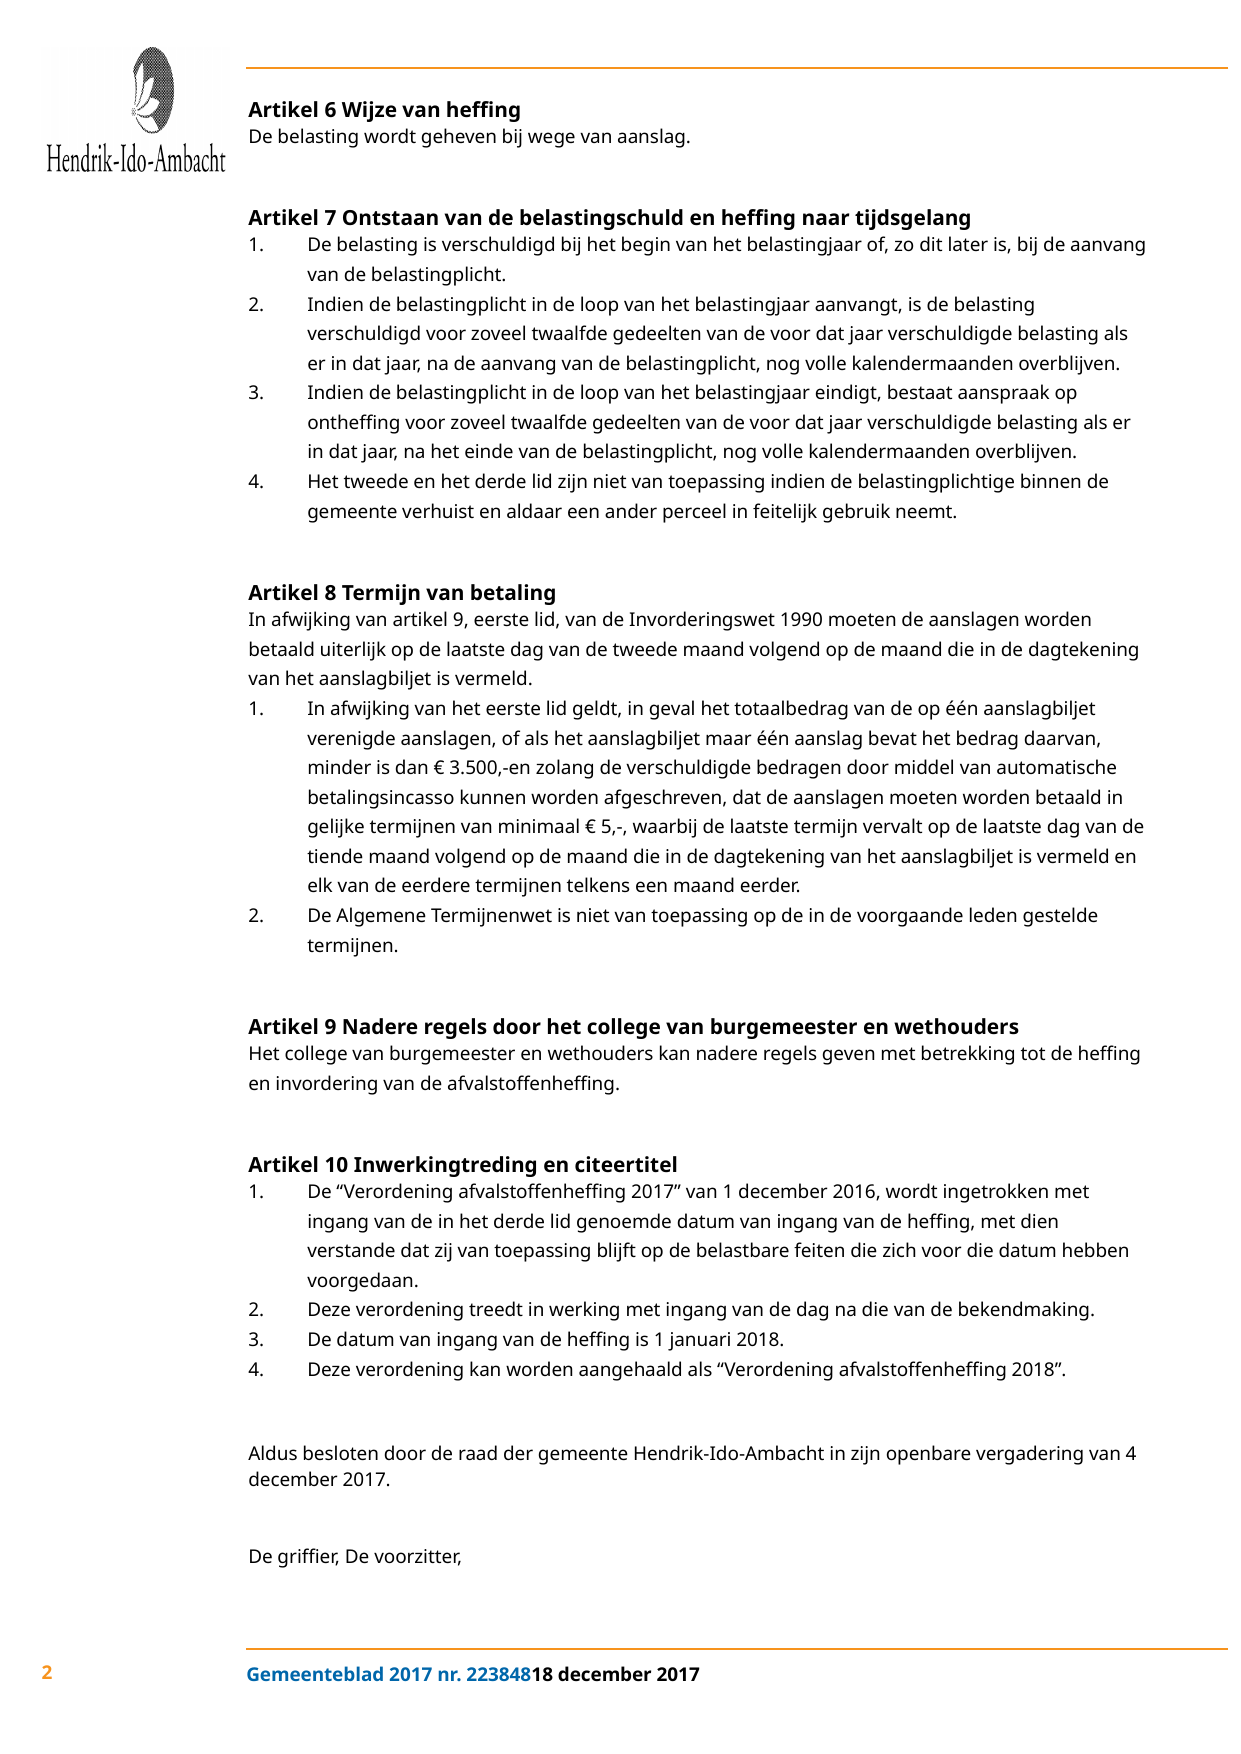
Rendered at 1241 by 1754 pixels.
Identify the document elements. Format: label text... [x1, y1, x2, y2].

picture [41, 47, 231, 172]
text Het college van burgemeester en wethouders kan nadere regels geven met betrekking tot de heffing en invordering van de afvalstoffenheffing. [248, 1040, 1152, 1096]
list In afwijking van het eerste lid geldt, in geval het totaalbedrag van de op één aanslagbiljet verenigde aanslagen, of als het aanslagbiljet maar één aanslag bevat het bedrag daarvan, minder is dan € 3.500,-en zolang de verschuldigde bedragen door middel van automatische betalingsincasso kunnen worden afgeschreven, dat de aanslagen moeten worden betaald in gelijke termijnen van minimaal € 5,-, waarbij de laatste termijn vervalt op de laatste dag van de tiende maand volgend op de maand die in de dagtekening van het aanslagbiljet is vermeld en elk van de eerdere termijnen telkens een maand eerder. [248, 695, 1152, 898]
text In afwijking van artikel 9, eerste lid, van de Invorderingswet 1990 moeten de aanslagen worden betaald uiterlijk op de laatste dag van de tweede maand volgend op de maand die in de dagtekening van het aanslagbiljet is vermeld. [248, 606, 1152, 691]
list De belasting is verschuldigd bij het begin van het belastingjaar of, zo dit later is, bij de aanvang van de belastingplicht. [248, 232, 1152, 287]
text Artikel 8 Termijn van betaling [248, 578, 1152, 606]
list De datum van ingang van de heffing is 1 januari 2018. [248, 1326, 1152, 1352]
list Indien de belastingplicht in de loop van het belastingjaar eindigt, bestaat aanspraak op ontheffing voor zoveel twaalfde gedeelten van de voor dat jaar verschuldigde belasting als er in dat jaar, na het einde van de belastingplicht, nog volle kalendermaanden overblijven. [248, 379, 1152, 464]
list Indien de belastingplicht in de loop van het belastingjaar aanvangt, is de belasting verschuldigd voor zoveel twaalfde gedeelten van de voor dat jaar verschuldigde belasting als er in dat jaar, na de aanvang van de belastingplicht, nog volle kalendermaanden overblijven. [248, 291, 1152, 376]
text Artikel 10 Inwerkingtreding en citeertitel [248, 1150, 1152, 1178]
text De griffier, De voorzitter, [248, 1543, 1152, 1569]
text Artikel 9 Nadere regels door het college van burgemeester en wethouders [248, 1012, 1152, 1040]
list Deze verordening kan worden aangehaald als “Verordening afvalstoffenheffing 2018”. [248, 1356, 1152, 1381]
list Deze verordening treedt in werking met ingang van de dag na die van de bekendmaking. [248, 1297, 1152, 1322]
list De “Verordening afvalstoffenheffing 2017” van 1 december 2016, wordt ingetrokken met ingang van de in het derde lid genoemde datum van ingang van de heffing, met dien verstande dat zij van toepassing blijft op de belastbare feiten die zich voor die datum hebben voorgedaan. [248, 1178, 1152, 1293]
text De belasting wordt geheven bij wege van aanslag. [248, 123, 1152, 149]
list De Algemene Termijnenwet is niet van toepassing op de in de voorgaande leden gestelde termijnen. [248, 902, 1152, 957]
text Artikel 7 Ontstaan van de belastingschuld en heffing naar tijdsgelang [248, 203, 1152, 232]
text Artikel 6 Wijze van heffing [248, 95, 1152, 123]
text Aldus besloten door de raad der gemeente Hendrik-Ido-Ambacht in zijn openbare vergadering van 4 december 2017. [248, 1441, 1152, 1492]
list Het tweede en het derde lid zijn niet van toepassing indien de belastingplichtige binnen de gemeente verhuist en aldaar een ander perceel in feitelijk gebruik neemt. [248, 468, 1152, 524]
